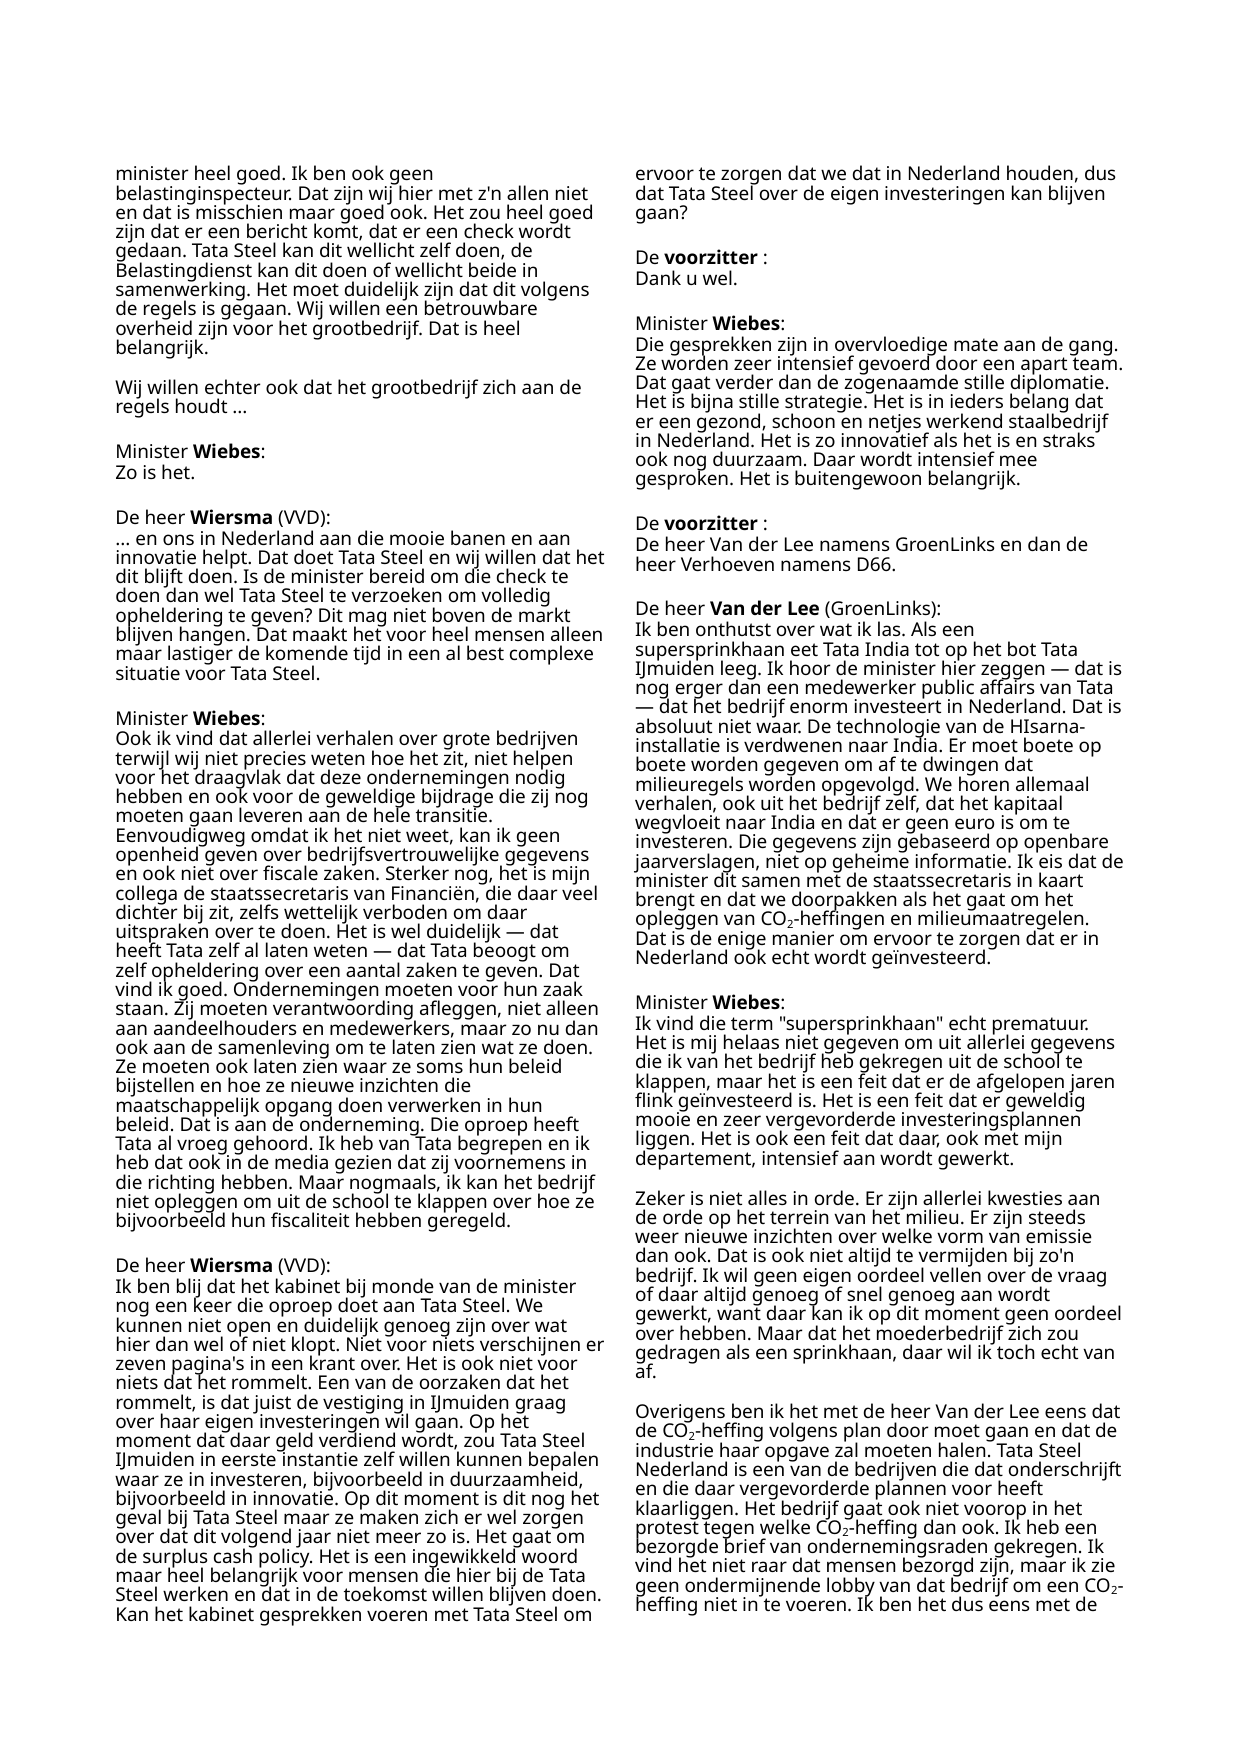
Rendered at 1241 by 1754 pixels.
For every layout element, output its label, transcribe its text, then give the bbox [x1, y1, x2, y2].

text Minister Wiebes: [635, 989, 1125, 1015]
text Zeker is niet alles in orde. Er zijn allerlei kwesties aan de orde op het terrein van het milieu. Er zijn steeds weer nieuwe inzichten over welke vorm van emissie dan ook. Dat is ook niet altijd te vermijden bij zo'n bedrijf. Ik wil geen eigen oordeel vellen over de vraag of daar altijd genoeg of snel genoeg aan wordt gewerkt, want daar kan ik op dit moment geen oordeel over hebben. Maar dat het moederbedrijf zich zou gedragen als een sprinkhaan, daar wil ik toch echt van af. [635, 1190, 1125, 1382]
text Minister Wiebes: [635, 310, 1125, 336]
text De heer Wiersma (VVD): [115, 1252, 605, 1278]
text De heer Van der Lee namens GroenLinks en dan de heer Verhoeven namens D66. [635, 536, 1125, 575]
text ... en ons in Nederland aan die mooie banen en aan innovatie helpt. Dat doet Tata Steel en wij willen dat het dit blijft doen. Is de minister bereid om die check te doen dan wel Tata Steel te verzoeken om volledig opheldering te geven? Dit mag niet boven de markt blijven hangen. Dat maakt het voor heel mensen alleen maar lastiger de komende tijd in een al best complexe situatie voor Tata Steel. [115, 530, 605, 684]
text De heer Wiersma (VVD): [115, 504, 605, 530]
text Ook ik vind dat allerlei verhalen over grote bedrijven terwijl wij niet precies weten hoe het zit, niet helpen voor het draagvlak dat deze ondernemingen nodig hebben en ook voor de geweldige bijdrage die zij nog moeten gaan leveren aan de hele transitie. Eenvoudigweg omdat ik het niet weet, kan ik geen openheid geven over bedrijfsvertrouwelijke gegevens en ook niet over fiscale zaken. Sterker nog, het is mijn collega de staatssecretaris van Financiën, die daar veel dichter bij zit, zelfs wettelijk verboden om daar uitspraken over te doen. Het is wel duidelijk — dat heeft Tata zelf al laten weten — dat Tata beoogt om zelf opheldering over een aantal zaken te geven. Dat vind ik goed. Ondernemingen moeten voor hun zaak staan. Zij moeten verantwoording afleggen, niet alleen aan aandeelhouders en medewerkers, maar zo nu dan ook aan de samenleving om te laten zien wat ze doen. Ze moeten ook laten zien waar ze soms hun beleid bijstellen en hoe ze nieuwe inzichten die maatschappelijk opgang doen verwerken in hun beleid. Dat is aan de onderneming. Die oproep heeft Tata al vroeg gehoord. Ik heb van Tata begrepen en ik heb dat ook in de media gezien dat zij voornemens in die richting hebben. Maar nogmaals, ik kan het bedrijf niet opleggen om uit de school te klappen over hoe ze bijvoorbeeld hun fiscaliteit hebben geregeld. [115, 730, 605, 1231]
text Overigens ben ik het met de heer Van der Lee eens dat de CO2-heffing volgens plan door moet gaan en dat de industrie haar opgave zal moeten halen. Tata Steel Nederland is een van de bedrijven die dat onderschrijft en die daar vergevorderde plannen voor heeft klaarliggen. Het bedrijf gaat ook niet voorop in het protest tegen welke CO2-heffing dan ook. Ik heb een bezorgde brief van ondernemingsraden gekregen. Ik vind het niet raar dat mensen bezorgd zijn, maar ik zie geen ondermijnende lobby van dat bedrijf om een CO2-heffing niet in te voeren. Ik ben het dus eens met de [635, 1403, 1125, 1615]
text De voorzitter : [635, 244, 1125, 270]
text Minister Wiebes: [115, 705, 605, 730]
text Minister Wiebes: [115, 438, 605, 464]
text Ik ben blij dat het kabinet bij monde van de minister nog een keer die oproep doet aan Tata Steel. We kunnen niet open en duidelijk genoeg zijn over wat hier dan wel of niet klopt. Niet voor niets verschijnen er zeven pagina's in een krant over. Het is ook niet voor niets dat het rommelt. Een van de oorzaken dat het rommelt, is dat juist de vestiging in IJmuiden graag over haar eigen investeringen wil gaan. Op het moment dat daar geld verdiend wordt, zou Tata Steel IJmuiden in eerste instantie zelf willen kunnen bepalen waar ze in investeren, bijvoorbeeld in duurzaamheid, bijvoorbeeld in innovatie. Op dit moment is dit nog het geval bij Tata Steel maar ze maken zich er wel zorgen over dat dit volgend jaar niet meer zo is. Het gaat om de surplus cash policy. Het is een ingewikkeld woord maar heel belangrijk voor mensen die hier bij de Tata Steel werken en dat in de toekomst willen blijven doen. Kan het kabinet gesprekken voeren met Tata Steel om [115, 1278, 605, 1625]
text Die gesprekken zijn in overvloedige mate aan de gang. Ze worden zeer intensief gevoerd door een apart team. Dat gaat verder dan de zogenaamde stille diplomatie. Het is bijna stille strategie. Het is in ieders belang dat er een gezond, schoon en netjes werkend staalbedrijf in Nederland. Het is zo innovatief als het is en straks ook nog duurzaam. Daar wordt intensief mee gesproken. Het is buitengewoon belangrijk. [635, 336, 1125, 490]
text Wij willen echter ook dat het grootbedrijf zich aan de regels houdt ... [115, 379, 605, 417]
text minister heel goed. Ik ben ook geen belastinginspecteur. Dat zijn wij hier met z'n allen niet en dat is misschien maar goed ook. Het zou heel goed zijn dat er een bericht komt, dat er een check wordt gedaan. Tata Steel kan dit wellicht zelf doen, de Belastingdienst kan dit doen of wellicht beide in samenwerking. Het moet duidelijk zijn dat dit volgens de regels is gegaan. Wij willen een betrouwbare overheid zijn voor het grootbedrijf. Dat is heel belangrijk. [115, 165, 605, 358]
text Dank u wel. [635, 270, 1125, 289]
text Ik vind die term "supersprinkhaan" echt prematuur. Het is mij helaas niet gegeven om uit allerlei gegevens die ik van het bedrijf heb gekregen uit de school te klappen, maar het is een feit dat er de afgelopen jaren flink geïnvesteerd is. Het is een feit dat er geweldig mooie en zeer vergevorderde investeringsplannen liggen. Het is ook een feit dat daar, ook met mijn departement, intensief aan wordt gewerkt. [635, 1015, 1125, 1169]
text Zo is het. [115, 464, 605, 483]
text ervoor te zorgen dat we dat in Nederland houden, dus dat Tata Steel over de eigen investeringen kan blijven gaan? [635, 165, 1125, 223]
text De voorzitter : [635, 511, 1125, 536]
text Ik ben onthutst over wat ik las. Als een supersprinkhaan eet Tata India tot op het bot Tata IJmuiden leeg. Ik hoor de minister hier zeggen — dat is nog erger dan een medewerker public affairs van Tata — dat het bedrijf enorm investeert in Nederland. Dat is absoluut niet waar. De technologie van de HIsarna-installatie is verdwenen naar India. Er moet boete op boete worden gegeven om af te dwingen dat milieuregels worden opgevolgd. We horen allemaal verhalen, ook uit het bedrijf zelf, dat het kapitaal wegvloeit naar India en dat er geen euro is om te investeren. Die gegevens zijn gebaseerd op openbare jaarverslagen, niet op geheime informatie. Ik eis dat de minister dit samen met de staatssecretaris in kaart brengt en dat we doorpakken als het gaat om het opleggen van CO2-heffingen en milieumaatregelen. Dat is de enige manier om ervoor te zorgen dat er in Nederland ook echt wordt geïnvesteerd. [635, 621, 1125, 968]
text De heer Van der Lee (GroenLinks): [635, 596, 1125, 621]
